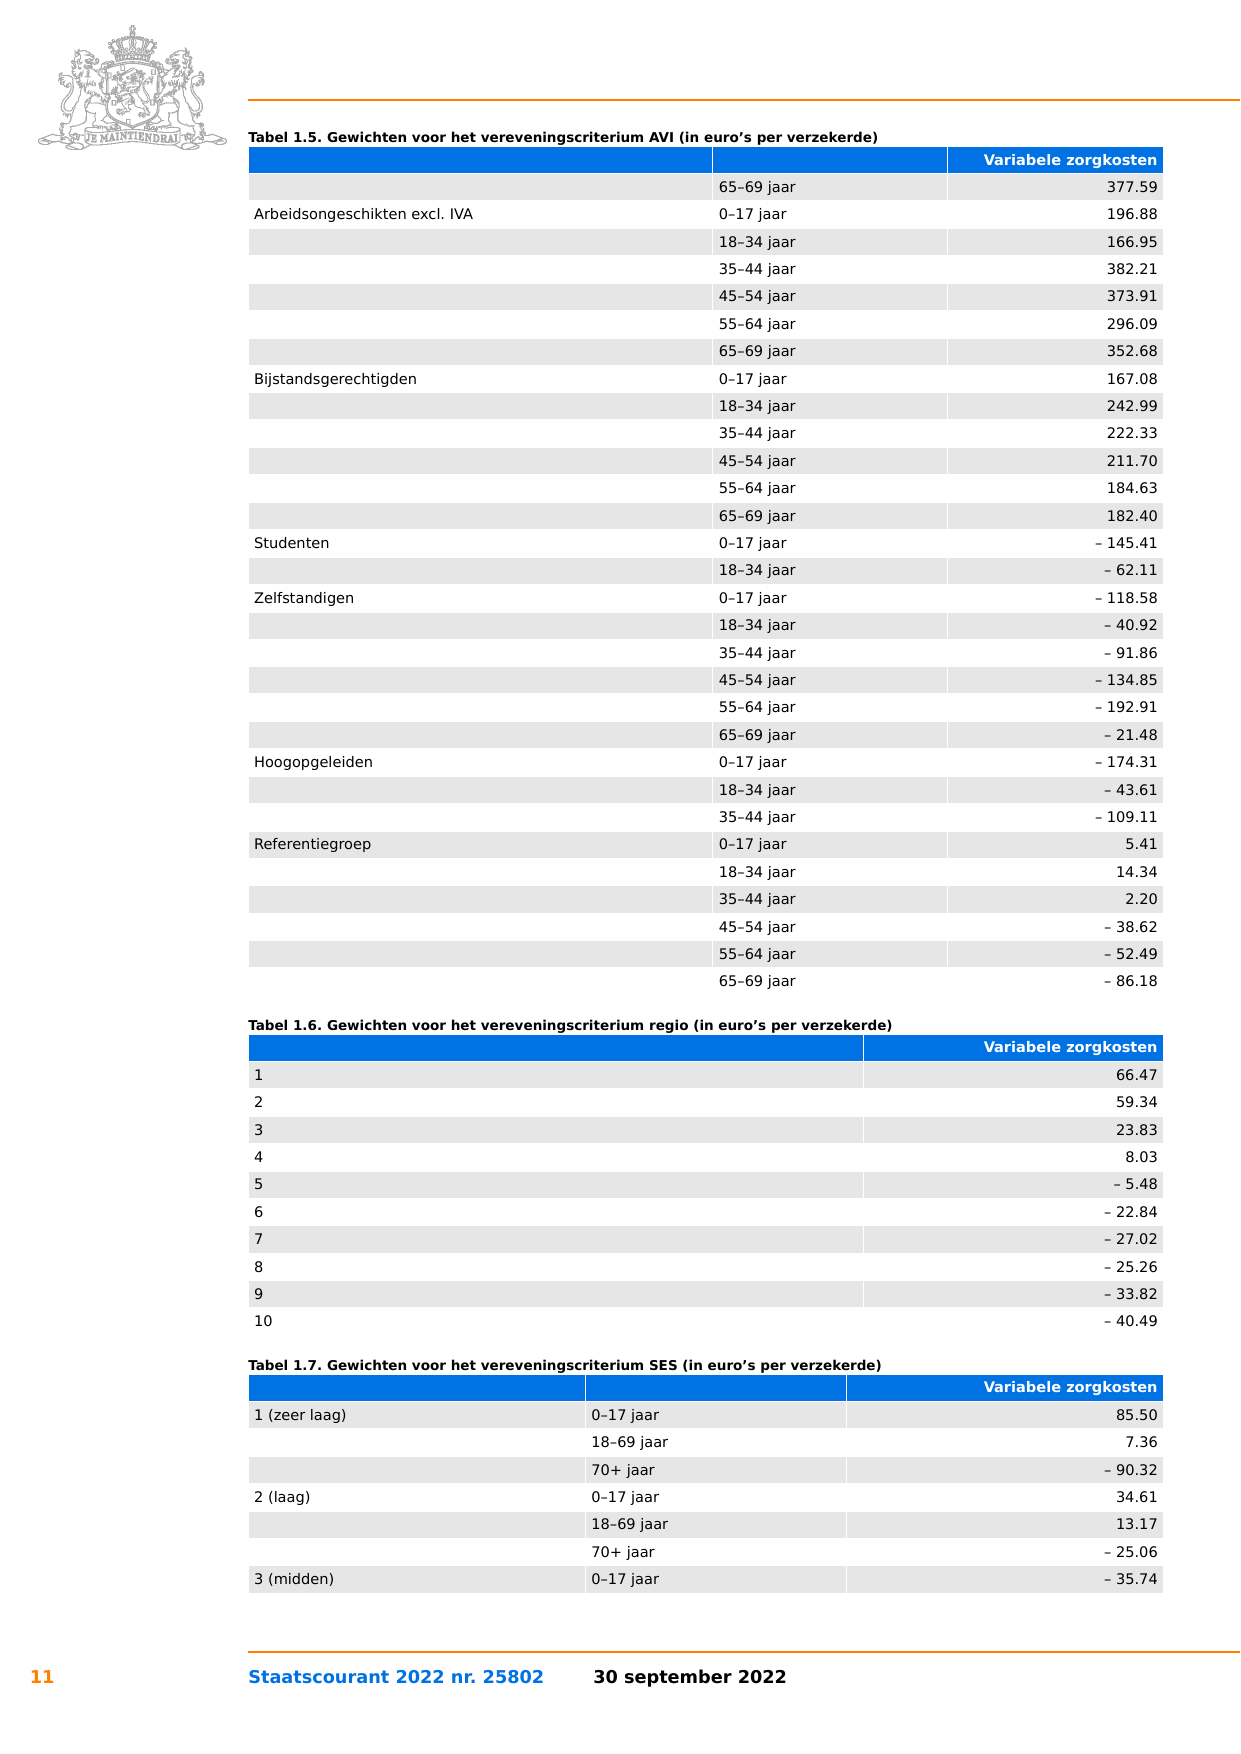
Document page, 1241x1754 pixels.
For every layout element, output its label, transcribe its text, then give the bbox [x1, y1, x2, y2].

table_cell 55–64 jaar [713, 475, 947, 502]
table_cell 3 (midden) [249, 1566, 585, 1593]
table_cell – 35.74 [847, 1566, 1163, 1593]
table_cell 35–44 jaar [713, 640, 947, 666]
table_cell 35–44 jaar [713, 886, 947, 913]
table_cell 182.40 [948, 503, 1163, 529]
table_cell 9 [249, 1281, 863, 1307]
table_cell Arbeidsongeschikten excl. IVA [249, 201, 712, 228]
table_cell 34.61 [847, 1484, 1163, 1511]
table_cell 45–54 jaar [713, 284, 947, 310]
table_cell – 174.31 [948, 749, 1163, 776]
table_cell [249, 1429, 585, 1456]
table_cell 5 [249, 1172, 863, 1198]
table_cell [249, 147, 712, 173]
table_cell [249, 804, 712, 831]
table_cell 18–69 jaar [586, 1512, 846, 1538]
table_cell 66.47 [864, 1062, 1163, 1088]
table_cell 55–64 jaar [713, 941, 947, 967]
table_cell 2 (laag) [249, 1484, 585, 1511]
table_cell – 38.62 [948, 914, 1163, 940]
table_cell 0–17 jaar [713, 201, 947, 228]
table_header Tabel 1.7. Gewichten voor het vereveningscriterium SES (in euro’s per verzekerde) [248, 1358, 1163, 1373]
table_cell 45–54 jaar [713, 667, 947, 693]
table_cell 377.59 [948, 174, 1163, 200]
table_cell 296.09 [948, 311, 1163, 337]
table_cell 0–17 jaar [586, 1402, 846, 1428]
table_cell 2 [249, 1089, 863, 1116]
table_cell [713, 147, 947, 173]
table_cell Zelfstandigen [249, 585, 712, 611]
table_cell [249, 1375, 585, 1401]
table_cell 0–17 jaar [586, 1484, 846, 1511]
table_cell 1 [249, 1062, 863, 1088]
table_cell Variabele zorgkosten [948, 147, 1163, 173]
table_cell 59.34 [864, 1089, 1163, 1116]
table_cell – 25.06 [847, 1539, 1163, 1565]
table_cell 13.17 [847, 1512, 1163, 1538]
table_cell 18–34 jaar [713, 393, 947, 419]
table_cell [249, 1035, 863, 1061]
table_cell 65–69 jaar [713, 339, 947, 365]
table_cell 8.03 [864, 1144, 1163, 1171]
table_cell [249, 448, 712, 474]
table_cell 18–34 jaar [713, 777, 947, 803]
table_header Tabel 1.5. Gewichten voor het vereveningscriterium AVI (in euro’s per verzekerde) [248, 130, 1163, 146]
table_cell 10 [249, 1309, 863, 1335]
table_cell 18–34 jaar [713, 859, 947, 885]
table_cell – 43.61 [948, 777, 1163, 803]
table_cell – 25.26 [864, 1254, 1163, 1280]
table_cell 18–34 jaar [713, 229, 947, 255]
table_cell 0–17 jaar [713, 832, 947, 858]
table_cell Hoogopgeleiden [249, 749, 712, 776]
table_cell 6 [249, 1199, 863, 1225]
table_cell Bijstandsgerechtigden [249, 366, 712, 392]
table_cell 4 [249, 1144, 863, 1171]
table_cell 2.20 [948, 886, 1163, 913]
table_cell – 33.82 [864, 1281, 1163, 1307]
table_cell [249, 1539, 585, 1565]
table_cell 65–69 jaar [713, 174, 947, 200]
table_cell 18–34 jaar [713, 613, 947, 639]
table_cell 55–64 jaar [713, 695, 947, 721]
table_cell 3 [249, 1117, 863, 1143]
table_cell – 118.58 [948, 585, 1163, 611]
table_cell 0–17 jaar [586, 1566, 846, 1593]
table_cell [249, 503, 712, 529]
table_cell [249, 1457, 585, 1483]
table_cell 35–44 jaar [713, 256, 947, 283]
table_cell 65–69 jaar [713, 969, 947, 995]
table_cell 382.21 [948, 256, 1163, 283]
table_cell 35–44 jaar [713, 804, 947, 831]
table_cell 352.68 [948, 339, 1163, 365]
table_cell 373.91 [948, 284, 1163, 310]
table_cell [249, 969, 712, 995]
table_cell [249, 667, 712, 693]
table_cell 65–69 jaar [713, 722, 947, 748]
table_cell [249, 229, 712, 255]
table_cell – 90.32 [847, 1457, 1163, 1483]
table_cell 18–34 jaar [713, 558, 947, 584]
table_cell [249, 722, 712, 748]
table_cell 70+ jaar [586, 1457, 846, 1483]
table_cell [249, 695, 712, 721]
table_cell – 52.49 [948, 941, 1163, 967]
table_cell 166.95 [948, 229, 1163, 255]
table_cell Variabele zorgkosten [864, 1035, 1163, 1061]
table_cell – 21.48 [948, 722, 1163, 748]
table_cell 18–69 jaar [586, 1429, 846, 1456]
table_cell 211.70 [948, 448, 1163, 474]
table_cell [249, 393, 712, 419]
table_cell [249, 311, 712, 337]
table_cell 0–17 jaar [713, 585, 947, 611]
table_cell – 109.11 [948, 804, 1163, 831]
table_cell 35–44 jaar [713, 421, 947, 447]
table_cell – 134.85 [948, 667, 1163, 693]
table_cell 7.36 [847, 1429, 1163, 1456]
table_cell 196.88 [948, 201, 1163, 228]
table_cell – 27.02 [864, 1226, 1163, 1253]
table_cell – 5.48 [864, 1172, 1163, 1198]
table_cell 14.34 [948, 859, 1163, 885]
table_cell 70+ jaar [586, 1539, 846, 1565]
table_cell 8 [249, 1254, 863, 1280]
table_cell 0–17 jaar [713, 366, 947, 392]
table_cell [249, 613, 712, 639]
table_cell [249, 558, 712, 584]
table_cell – 40.49 [864, 1309, 1163, 1335]
table_cell 0–17 jaar [713, 530, 947, 557]
table_cell 222.33 [948, 421, 1163, 447]
table_cell 65–69 jaar [713, 503, 947, 529]
table_cell – 192.91 [948, 695, 1163, 721]
table_cell 5.41 [948, 832, 1163, 858]
table_cell 85.50 [847, 1402, 1163, 1428]
table_cell 184.63 [948, 475, 1163, 502]
table_cell [249, 284, 712, 310]
table_cell 1 (zeer laag) [249, 1402, 585, 1428]
table_cell 55–64 jaar [713, 311, 947, 337]
table_cell [249, 256, 712, 283]
table_cell 167.08 [948, 366, 1163, 392]
table_cell [249, 886, 712, 913]
table_cell 242.99 [948, 393, 1163, 419]
table_cell [249, 941, 712, 967]
table_cell – 40.92 [948, 613, 1163, 639]
table_cell [249, 914, 712, 940]
table_cell [249, 640, 712, 666]
table_cell – 22.84 [864, 1199, 1163, 1225]
table_cell – 91.86 [948, 640, 1163, 666]
table_cell – 145.41 [948, 530, 1163, 557]
table_cell [249, 421, 712, 447]
table_cell [249, 339, 712, 365]
table_cell 23.83 [864, 1117, 1163, 1143]
table_cell [249, 475, 712, 502]
table_cell [586, 1375, 846, 1401]
table_header Tabel 1.6. Gewichten voor het vereveningscriterium regio (in euro’s per verzekerde) [248, 1018, 1163, 1033]
table_cell – 86.18 [948, 969, 1163, 995]
table_cell [249, 777, 712, 803]
table_cell Studenten [249, 530, 712, 557]
table_cell 7 [249, 1226, 863, 1253]
table_cell [249, 174, 712, 200]
table_cell 0–17 jaar [713, 749, 947, 776]
table_cell 45–54 jaar [713, 914, 947, 940]
table_cell Variabele zorgkosten [847, 1375, 1163, 1401]
table_cell [249, 859, 712, 885]
table_cell 45–54 jaar [713, 448, 947, 474]
table_cell Referentiegroep [249, 832, 712, 858]
table_cell – 62.11 [948, 558, 1163, 584]
picture [38, 25, 227, 150]
table_cell [249, 1512, 585, 1538]
